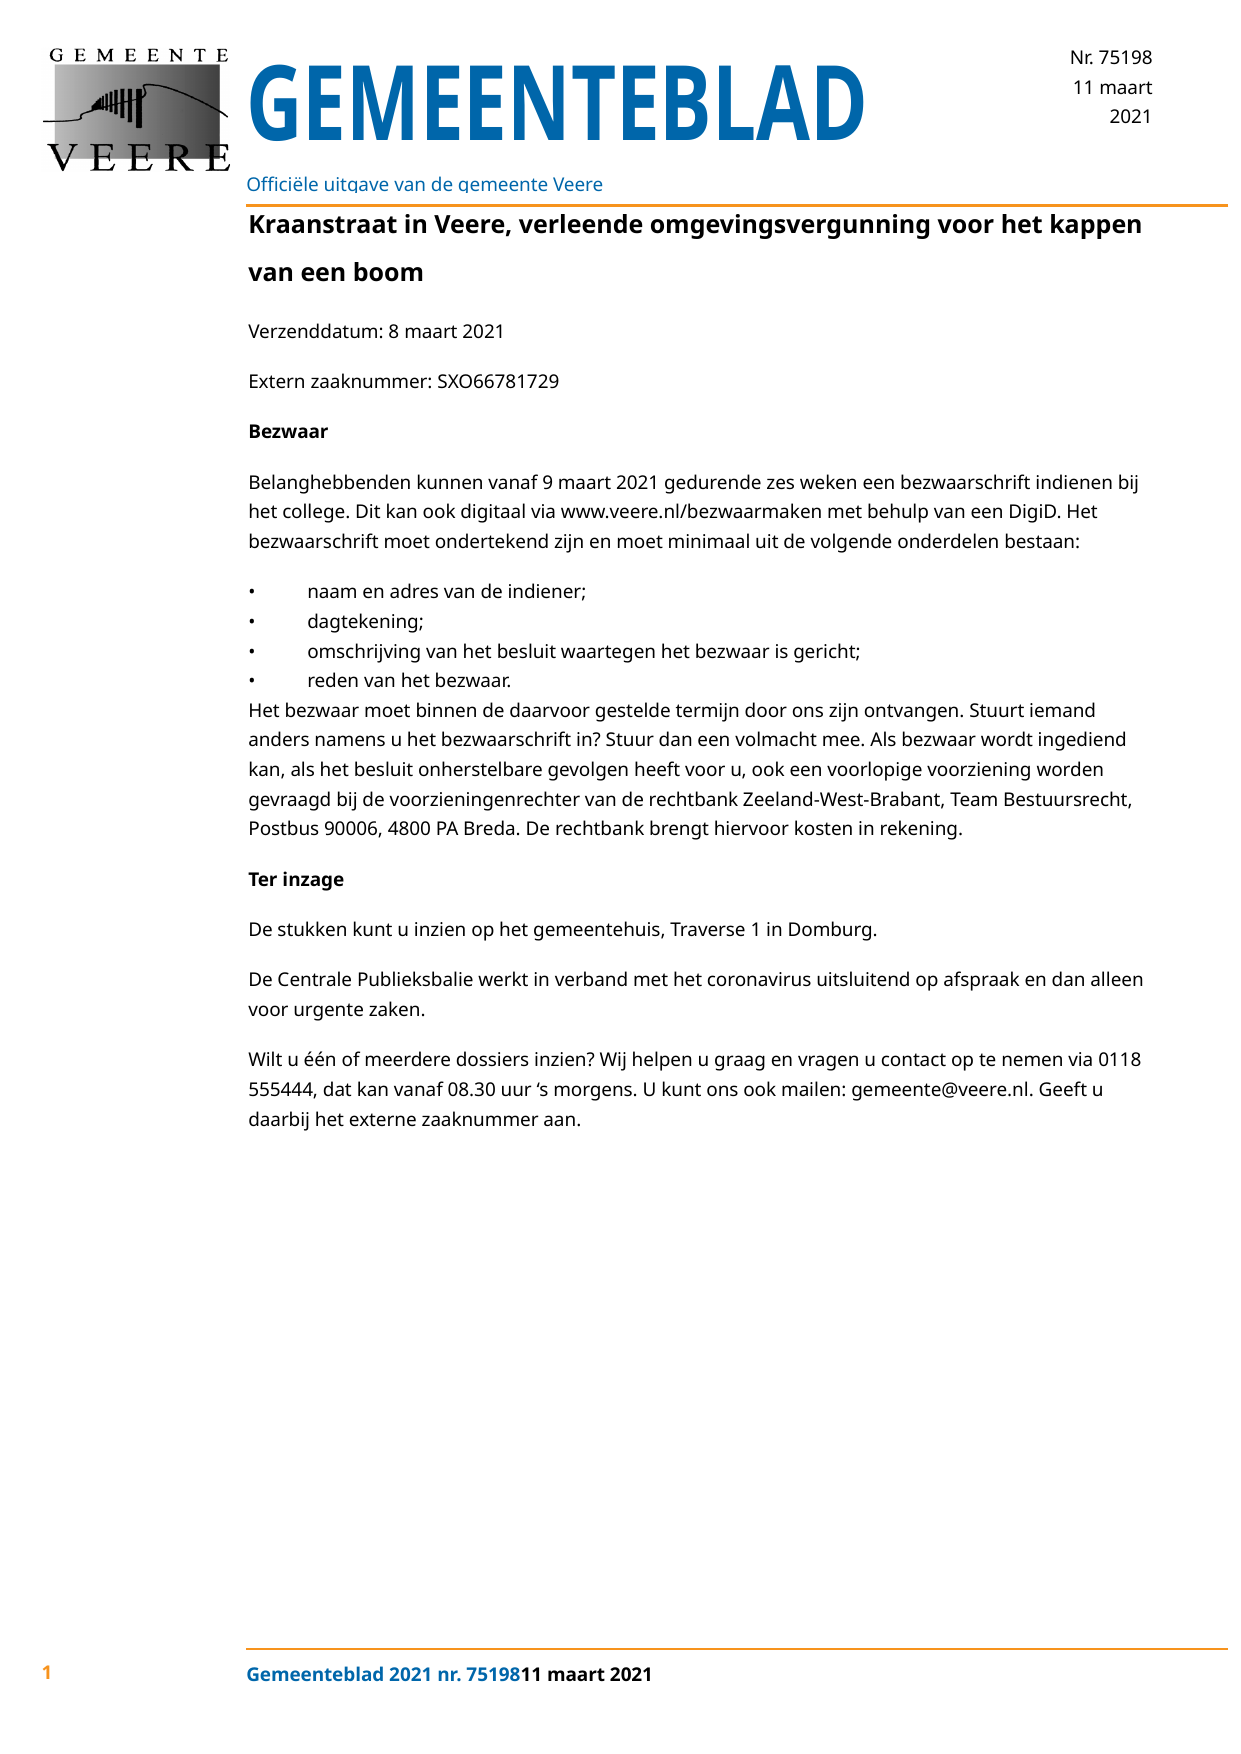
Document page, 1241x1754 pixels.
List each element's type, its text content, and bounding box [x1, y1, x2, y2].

text Extern zaaknummer: SXO66781729 [248, 368, 1152, 394]
list naam en adres van de indiener; [248, 579, 1152, 604]
text Wilt u één of meerdere dossiers inzien? Wij helpen u graag en vragen u contact op te nemen via 0118 555444, dat kan vanaf 08.30 uur ‘s morgens. U kunt ons ook mailen: gemeente@veere.nl. Geeft u daarbij het externe zaaknummer aan. [248, 1047, 1152, 1132]
text Het bezwaar moet binnen de daarvoor gestelde termijn door ons zijn ontvangen. Stuurt iemand anders namens u het bezwaarschrift in? Stuur dan een volmacht mee. Als bezwaar wordt ingediend kan, als het besluit onherstelbare gevolgen heeft voor u, ook een voorlopige voorziening worden gevraagd bij de voorzieningenrechter van de rechtbank Zeeland-West-Brabant, Team Bestuursrecht, Postbus 90006, 4800 PA Breda. De rechtbank brengt hiervoor kosten in rekening. [248, 697, 1152, 841]
text Kraanstraat in Veere, verleende omgevingsvergunning voor het kappen van een boom [248, 207, 1152, 288]
text Bezwaar [248, 419, 1152, 444]
text Belanghebbenden kunnen vanaf 9 maart 2021 gedurende zes weken een bezwaarschrift indienen bij het college. Dit kan ook digitaal via www.veere.nl/bezwaarmaken met behulp van een DigiD. Het bezwaarschrift moet ondertekend zijn en moet minimaal uit de volgende onderdelen bestaan: [248, 469, 1152, 554]
list reden van het bezwaar. [248, 667, 1152, 693]
list omschrijving van het besluit waartegen het bezwaar is gericht; [248, 638, 1152, 664]
text De Centrale Publieksbalie werkt in verband met het coronavirus uitsluitend op afspraak en dan alleen voor urgente zaken. [248, 967, 1152, 1022]
text Ter inzage [248, 866, 1152, 892]
text De stukken kunt u inzien op het gemeentehuis, Traverse 1 in Domburg. [248, 916, 1152, 942]
picture [41, 47, 231, 172]
list dagtekening; [248, 608, 1152, 634]
text Verzenddatum: 8 maart 2021 [248, 318, 1152, 344]
